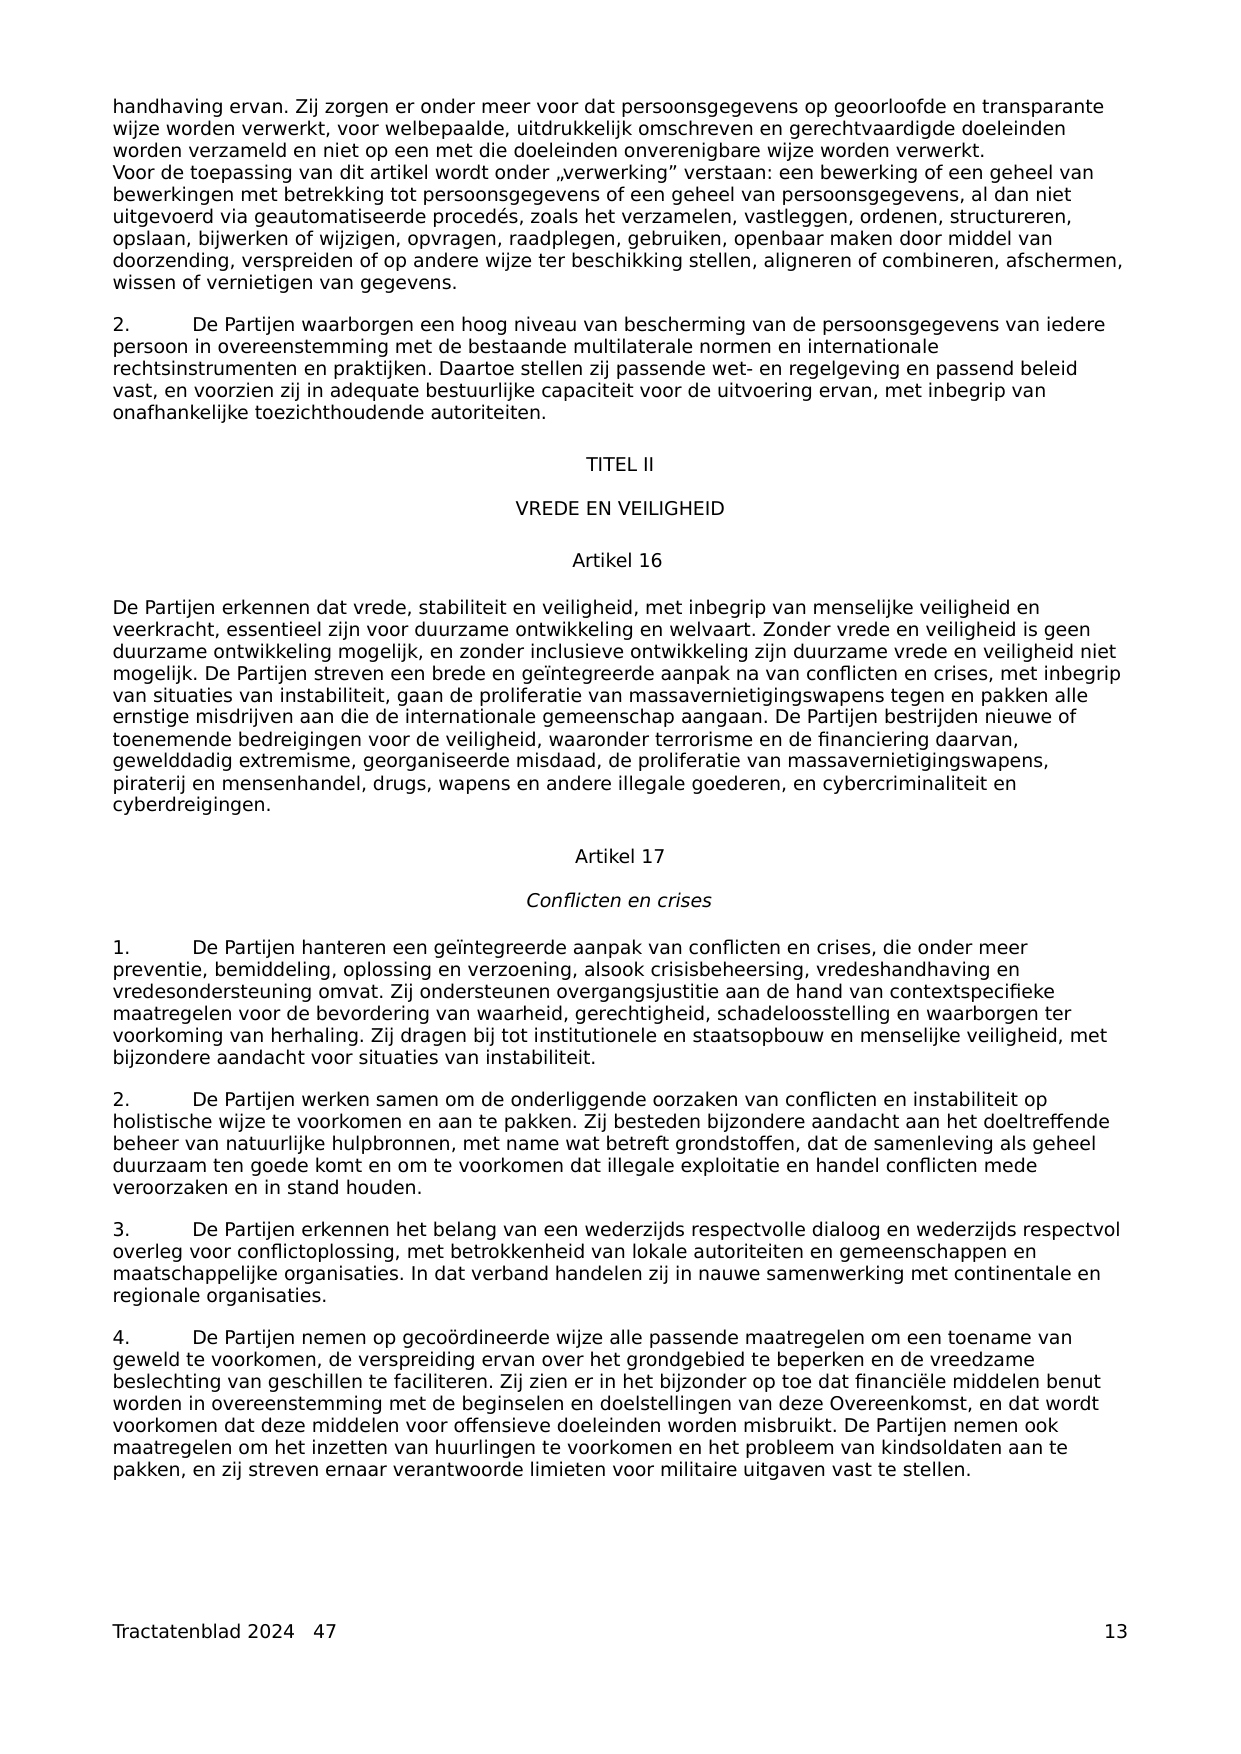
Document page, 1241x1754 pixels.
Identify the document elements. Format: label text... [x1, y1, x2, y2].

text handhaving ervan. Zij zorgen er onder meer voor dat persoonsgegevens op geoorloofde en transparante wijze worden verwerkt, voor welbepaalde, uitdrukkelijk omschreven en gerechtvaardigde doeleinden worden verzameld en niet op een met die doeleinden onverenigbare wijze worden verwerkt. [112, 96, 1128, 162]
subtitle TITEL II VREDE EN VEILIGHEID [112, 454, 1128, 519]
text 2. De Partijen werken samen om de onderliggende oorzaken van conflicten en instabiliteit op holistische wijze te voorkomen en aan te pakken. Zij besteden bijzondere aandacht aan het doeltreffende beheer van natuurlijke hulpbronnen, met name wat betreft grondstoffen, dat de samenleving als geheel duurzaam ten goede komt en om te voorkomen dat illegale exploitatie en handel conflicten mede veroorzaken en in stand houden. [112, 1089, 1128, 1199]
subtitle Artikel 16 [112, 549, 1128, 572]
text 3. De Partijen erkennen het belang van een wederzijds respectvolle dialoog en wederzijds respectvol overleg voor conflictoplossing, met betrokkenheid van lokale autoriteiten en gemeenschappen en maatschappelijke organisaties. In dat verband handelen zij in nauwe samenwerking met continentale en regionale organisaties. [112, 1219, 1128, 1307]
text 1. De Partijen hanteren een geïntegreerde aanpak van conflicten en crises, die onder meer preventie, bemiddeling, oplossing en verzoening, alsook crisisbeheersing, vredeshandhaving en vredesondersteuning omvat. Zij ondersteunen overgangsjustitie aan de hand van contextspecifieke maatregelen voor de bevordering van waarheid, gerechtigheid, schadeloosstelling en waarborgen ter voorkoming van herhaling. Zij dragen bij tot institutionele en staatsopbouw en menselijke veiligheid, met bijzondere aandacht voor situaties van instabiliteit. [112, 937, 1128, 1069]
subtitle Artikel 17 Conflicten en crises [112, 846, 1128, 912]
text Voor de toepassing van dit artikel wordt onder „verwerking” verstaan: een bewerking of een geheel van bewerkingen met betrekking tot persoonsgegevens of een geheel van persoonsgegevens, al dan niet uitgevoerd via geautomatiseerde procedés, zoals het verzamelen, vastleggen, ordenen, structureren, opslaan, bijwerken of wijzigen, opvragen, raadplegen, gebruiken, openbaar maken door middel van doorzending, verspreiden of op andere wijze ter beschikking stellen, aligneren of combineren, afschermen, wissen of vernietigen van gegevens. [112, 162, 1128, 294]
text De Partijen erkennen dat vrede, stabiliteit en veiligheid, met inbegrip van menselijke veiligheid en veerkracht, essentieel zijn voor duurzame ontwikkeling en welvaart. Zonder vrede en veiligheid is geen duurzame ontwikkeling mogelijk, en zonder inclusieve ontwikkeling zijn duurzame vrede en veiligheid niet mogelijk. De Partijen streven een brede en geïntegreerde aanpak na van conflicten en crises, met inbegrip van situaties van instabiliteit, gaan de proliferatie van massavernietigingswapens tegen en pakken alle ernstige misdrijven aan die de internationale gemeenschap aangaan. De Partijen bestrijden nieuwe of toenemende bedreigingen voor de veiligheid, waaronder terrorisme en de financiering daarvan, gewelddadig extremisme, georganiseerde misdaad, de proliferatie van massavernietigingswapens, piraterij en mensenhandel, drugs, wapens en andere illegale goederen, en cybercriminaliteit en cyberdreigingen. [112, 597, 1128, 816]
text 4. De Partijen nemen op gecoördineerde wijze alle passende maatregelen om een toename van geweld te voorkomen, de verspreiding ervan over het grondgebied te beperken en de vreedzame beslechting van geschillen te faciliteren. Zij zien er in het bijzonder op toe dat financiële middelen benut worden in overeenstemming met de beginselen en doelstellingen van deze Overeenkomst, en dat wordt voorkomen dat deze middelen voor offensieve doeleinden worden misbruikt. De Partijen nemen ook maatregelen om het inzetten van huurlingen te voorkomen en het probleem van kindsoldaten aan te pakken, en zij streven ernaar verantwoorde limieten voor militaire uitgaven vast te stellen. [112, 1327, 1128, 1481]
text 2. De Partijen waarborgen een hoog niveau van bescherming van de persoonsgegevens van iedere persoon in overeenstemming met de bestaande multilaterale normen en internationale rechtsinstrumenten en praktijken. Daartoe stellen zij passende wet- en regelgeving en passend beleid vast, en voorzien zij in adequate bestuurlijke capaciteit voor de uitvoering ervan, met inbegrip van onafhankelijke toezichthoudende autoriteiten. [112, 314, 1128, 424]
